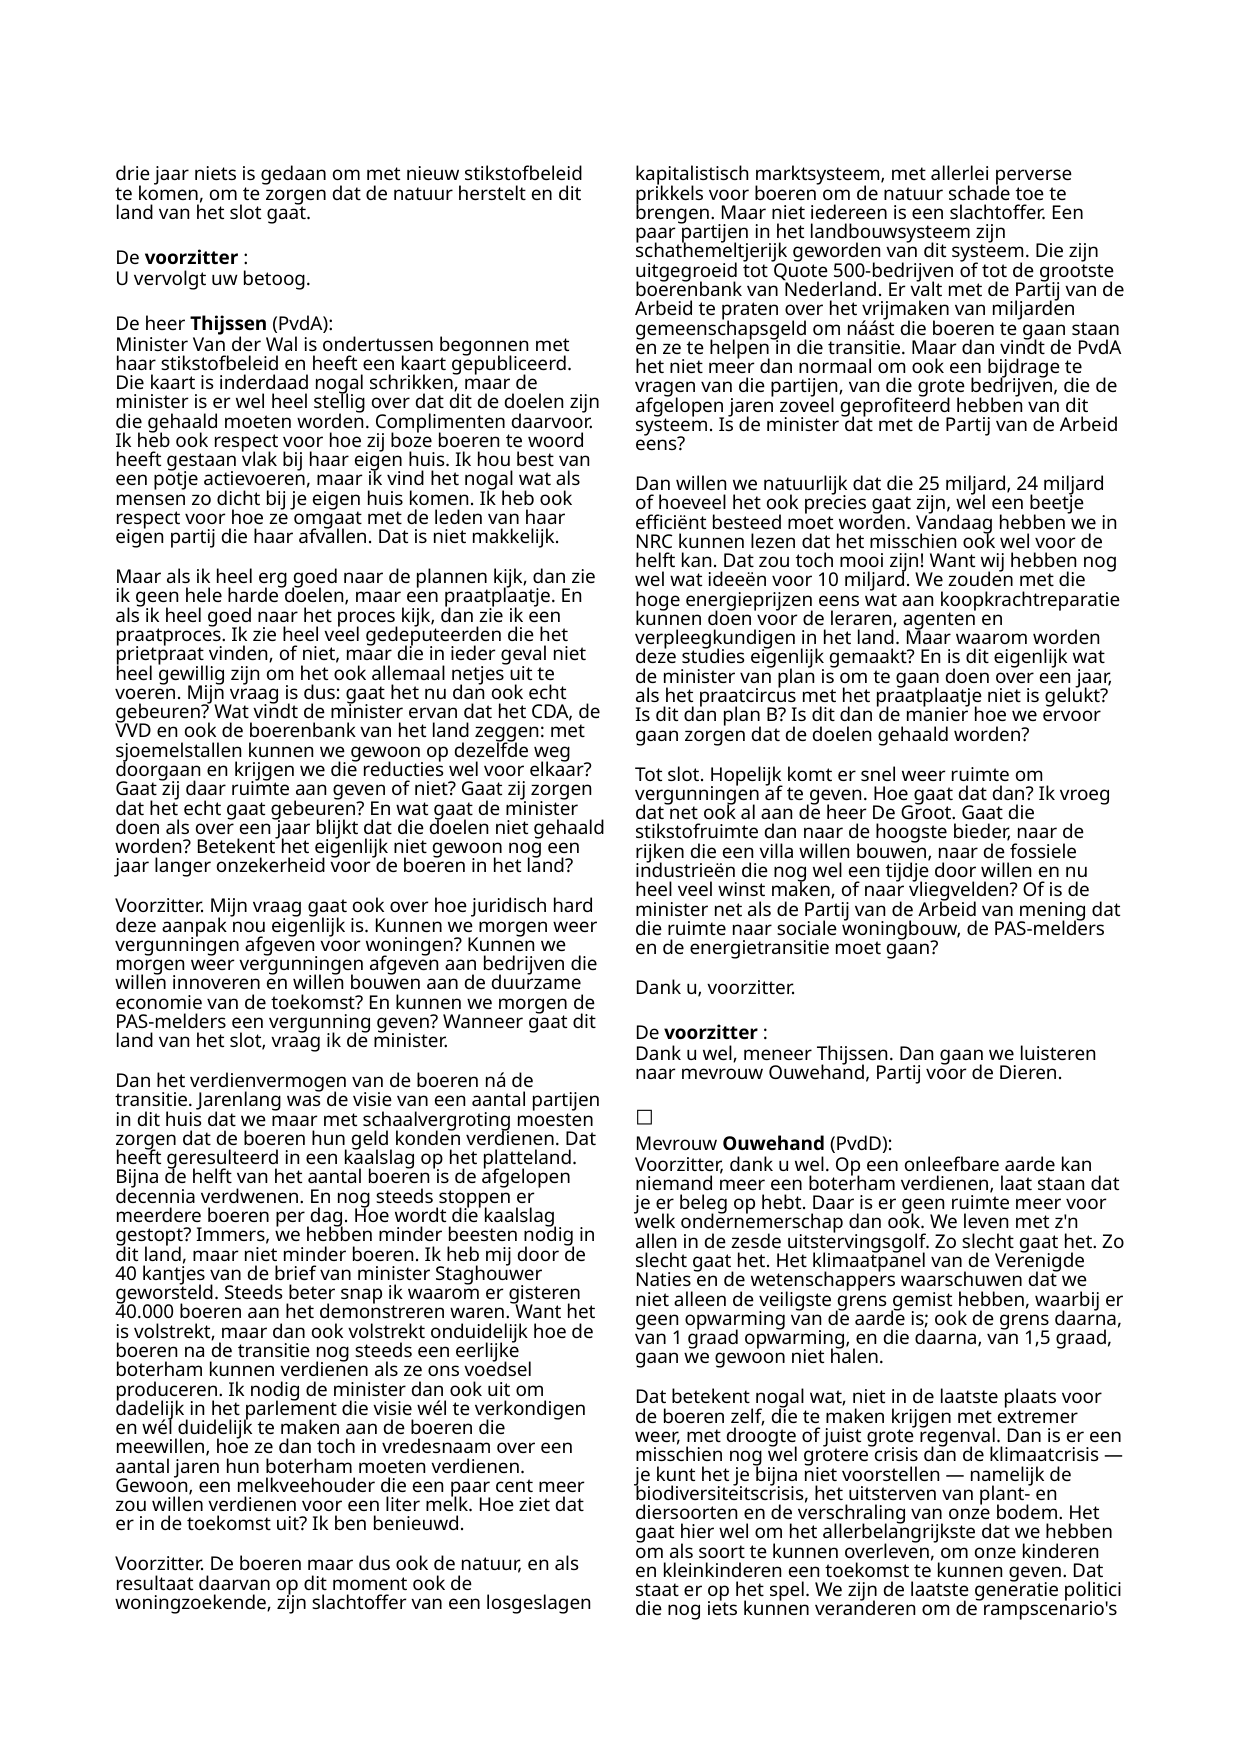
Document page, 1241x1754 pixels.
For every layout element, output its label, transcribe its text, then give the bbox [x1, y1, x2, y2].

text Dan het verdienvermogen van de boeren ná de transitie. Jarenlang was de visie van een aantal partijen in dit huis dat we maar met schaalvergroting moesten zorgen dat de boeren hun geld konden verdienen. Dat heeft geresulteerd in een kaalslag op het platteland. Bijna de helft van het aantal boeren is de afgelopen decennia verdwenen. En nog steeds stoppen er meerdere boeren per dag. Hoe wordt die kaalslag gestopt? Immers, we hebben minder beesten nodig in dit land, maar niet minder boeren. Ik heb mij door de 40 kantjes van de brief van minister Staghouwer geworsteld. Steeds beter snap ik waarom er gisteren 40.000 boeren aan het demonstreren waren. Want het is volstrekt, maar dan ook volstrekt onduidelijk hoe de boeren na de transitie nog steeds een eerlijke boterham kunnen verdienen als ze ons voedsel produceren. Ik nodig de minister dan ook uit om dadelijk in het parlement die visie wél te verkondigen en wél duidelijk te maken aan de boeren die meewillen, hoe ze dan toch in vredesnaam over een aantal jaren hun boterham moeten verdienen. Gewoon, een melkveehouder die een paar cent meer zou willen verdienen voor een liter melk. Hoe ziet dat er in de toekomst uit? Ik ben benieuwd. [115, 1072, 605, 1535]
text Dank u wel, meneer Thijssen. Dan gaan we luisteren naar mevrouw Ouwehand, Partij voor de Dieren. [635, 1045, 1125, 1083]
text drie jaar niets is gedaan om met nieuw stikstofbeleid te komen, om te zorgen dat de natuur herstelt en dit land van het slot gaat. [115, 165, 605, 223]
text De voorzitter : [115, 244, 605, 270]
text Minister Van der Wal is ondertussen begonnen met haar stikstofbeleid en heeft een kaart gepubliceerd. Die kaart is inderdaad nogal schrikken, maar de minister is er wel heel stellig over dat dit de doelen zijn die gehaald moeten worden. Complimenten daarvoor. Ik heb ook respect voor hoe zij boze boeren te woord heeft gestaan vlak bij haar eigen huis. Ik hou best van een potje actievoeren, maar ik vind het nogal wat als mensen zo dicht bij je eigen huis komen. Ik heb ook respect voor hoe ze omgaat met de leden van haar eigen partij die haar afvallen. Dat is niet makkelijk. [115, 336, 605, 547]
text Dat betekent nogal wat, niet in de laatste plaats voor de boeren zelf, die te maken krijgen met extremer weer, met droogte of juist grote regenval. Dan is er een misschien nog wel grotere crisis dan de klimaatcrisis — je kunt het je bijna niet voorstellen — namelijk de biodiversiteitscrisis, het uitsterven van plant- en diersoorten en de verschraling van onze bodem. Het gaat hier wel om het allerbelangrijkste dat we hebben om als soort te kunnen overleven, om onze kinderen en kleinkinderen een toekomst te kunnen geven. Dat staat er op het spel. We zijn de laatste generatie politici die nog iets kunnen veranderen om de rampscenario's [635, 1388, 1125, 1620]
text U vervolgt uw betoog. [115, 270, 605, 289]
text Mevrouw Ouwehand (PvdD): [635, 1130, 1125, 1156]
text De voorzitter : [635, 1019, 1125, 1045]
text Maar als ik heel erg goed naar de plannen kijk, dan zie ik geen hele harde doelen, maar een praatplaatje. En als ik heel goed naar het proces kijk, dan zie ik een praatproces. Ik zie heel veel gedeputeerden die het prietpraat vinden, of niet, maar die in ieder geval niet heel gewillig zijn om het ook allemaal netjes uit te voeren. Mijn vraag is dus: gaat het nu dan ook echt gebeuren? Wat vindt de minister ervan dat het CDA, de VVD en ook de boerenbank van het land zeggen: met sjoemelstallen kunnen we gewoon op dezelfde weg doorgaan en krijgen we die reducties wel voor elkaar? Gaat zij daar ruimte aan geven of niet? Gaat zij zorgen dat het echt gaat gebeuren? En wat gaat de minister doen als over een jaar blijkt dat die doelen niet gehaald worden? Betekent het eigenlijk niet gewoon nog een jaar langer onzekerheid voor de boeren in het land? [115, 568, 605, 877]
text Voorzitter. Mijn vraag gaat ook over hoe juridisch hard deze aanpak nou eigenlijk is. Kunnen we morgen weer vergunningen afgeven voor woningen? Kunnen we morgen weer vergunningen afgeven aan bedrijven die willen innoveren en willen bouwen aan de duurzame economie van de toekomst? En kunnen we morgen de PAS-melders een vergunning geven? Wanneer gaat dit land van het slot, vraag ik de minister. [115, 897, 605, 1051]
text Dank u, voorzitter. [635, 979, 1125, 998]
text Voorzitter. De boeren maar dus ook de natuur, en als resultaat daarvan op dit moment ook de woningzoekende, zijn slachtoffer van een losgeslagen [115, 1555, 605, 1613]
text Dan willen we natuurlijk dat die 25 miljard, 24 miljard of hoeveel het ook precies gaat zijn, wel een beetje efficiënt besteed moet worden. Vandaag hebben we in NRC kunnen lezen dat het misschien ook wel voor de helft kan. Dat zou toch mooi zijn! Want wij hebben nog wel wat ideeën voor 10 miljard. We zouden met die hoge energieprijzen eens wat aan koopkrachtreparatie kunnen doen voor de leraren, agenten en verpleegkundigen in het land. Maar waarom worden deze studies eigenlijk gemaakt? En is dit eigenlijk wat de minister van plan is om te gaan doen over een jaar, als het praatcircus met het praatplaatje niet is gelukt? Is dit dan plan B? Is dit dan de manier hoe we ervoor gaan zorgen dat de doelen gehaald worden? [635, 475, 1125, 745]
text kapitalistisch marktsysteem, met allerlei perverse prikkels voor boeren om de natuur schade toe te brengen. Maar niet iedereen is een slachtoffer. Een paar partijen in het landbouwsysteem zijn schathemeltjerijk geworden van dit systeem. Die zijn uitgegroeid tot Quote 500-bedrijven of tot de grootste boerenbank van Nederland. Er valt met de Partij van de Arbeid te praten over het vrijmaken van miljarden gemeenschapsgeld om náást die boeren te gaan staan en ze te helpen in die transitie. Maar dan vindt de PvdA het niet meer dan normaal om ook een bijdrage te vragen van die partijen, van die grote bedrijven, die de afgelopen jaren zoveel geprofiteerd hebben van dit systeem. Is de minister dat met de Partij van de Arbeid eens? [635, 165, 1125, 454]
text ⬜ [635, 1104, 1125, 1130]
text Tot slot. Hopelijk komt er snel weer ruimte om vergunningen af te geven. Hoe gaat dat dan? Ik vroeg dat net ook al aan de heer De Groot. Gaat die stikstofruimte dan naar de hoogste bieder, naar de rijken die een villa willen bouwen, naar de fossiele industrieën die nog wel een tijdje door willen en nu heel veel winst maken, of naar vliegvelden? Of is de minister net als de Partij van de Arbeid van mening dat die ruimte naar sociale woningbouw, de PAS-melders en de energietransitie moet gaan? [635, 766, 1125, 958]
text De heer Thijssen (PvdA): [115, 310, 605, 336]
text Voorzitter, dank u wel. Op een onleefbare aarde kan niemand meer een boterham verdienen, laat staan dat je er beleg op hebt. Daar is er geen ruimte meer voor welk ondernemerschap dan ook. We leven met z'n allen in de zesde uitstervingsgolf. Zo slecht gaat het. Zo slecht gaat het. Het klimaatpanel van de Verenigde Naties en de wetenschappers waarschuwen dat we niet alleen de veiligste grens gemist hebben, waarbij er geen opwarming van de aarde is; ook de grens daarna, van 1 graad opwarming, en die daarna, van 1,5 graad, gaan we gewoon niet halen. [635, 1156, 1125, 1368]
